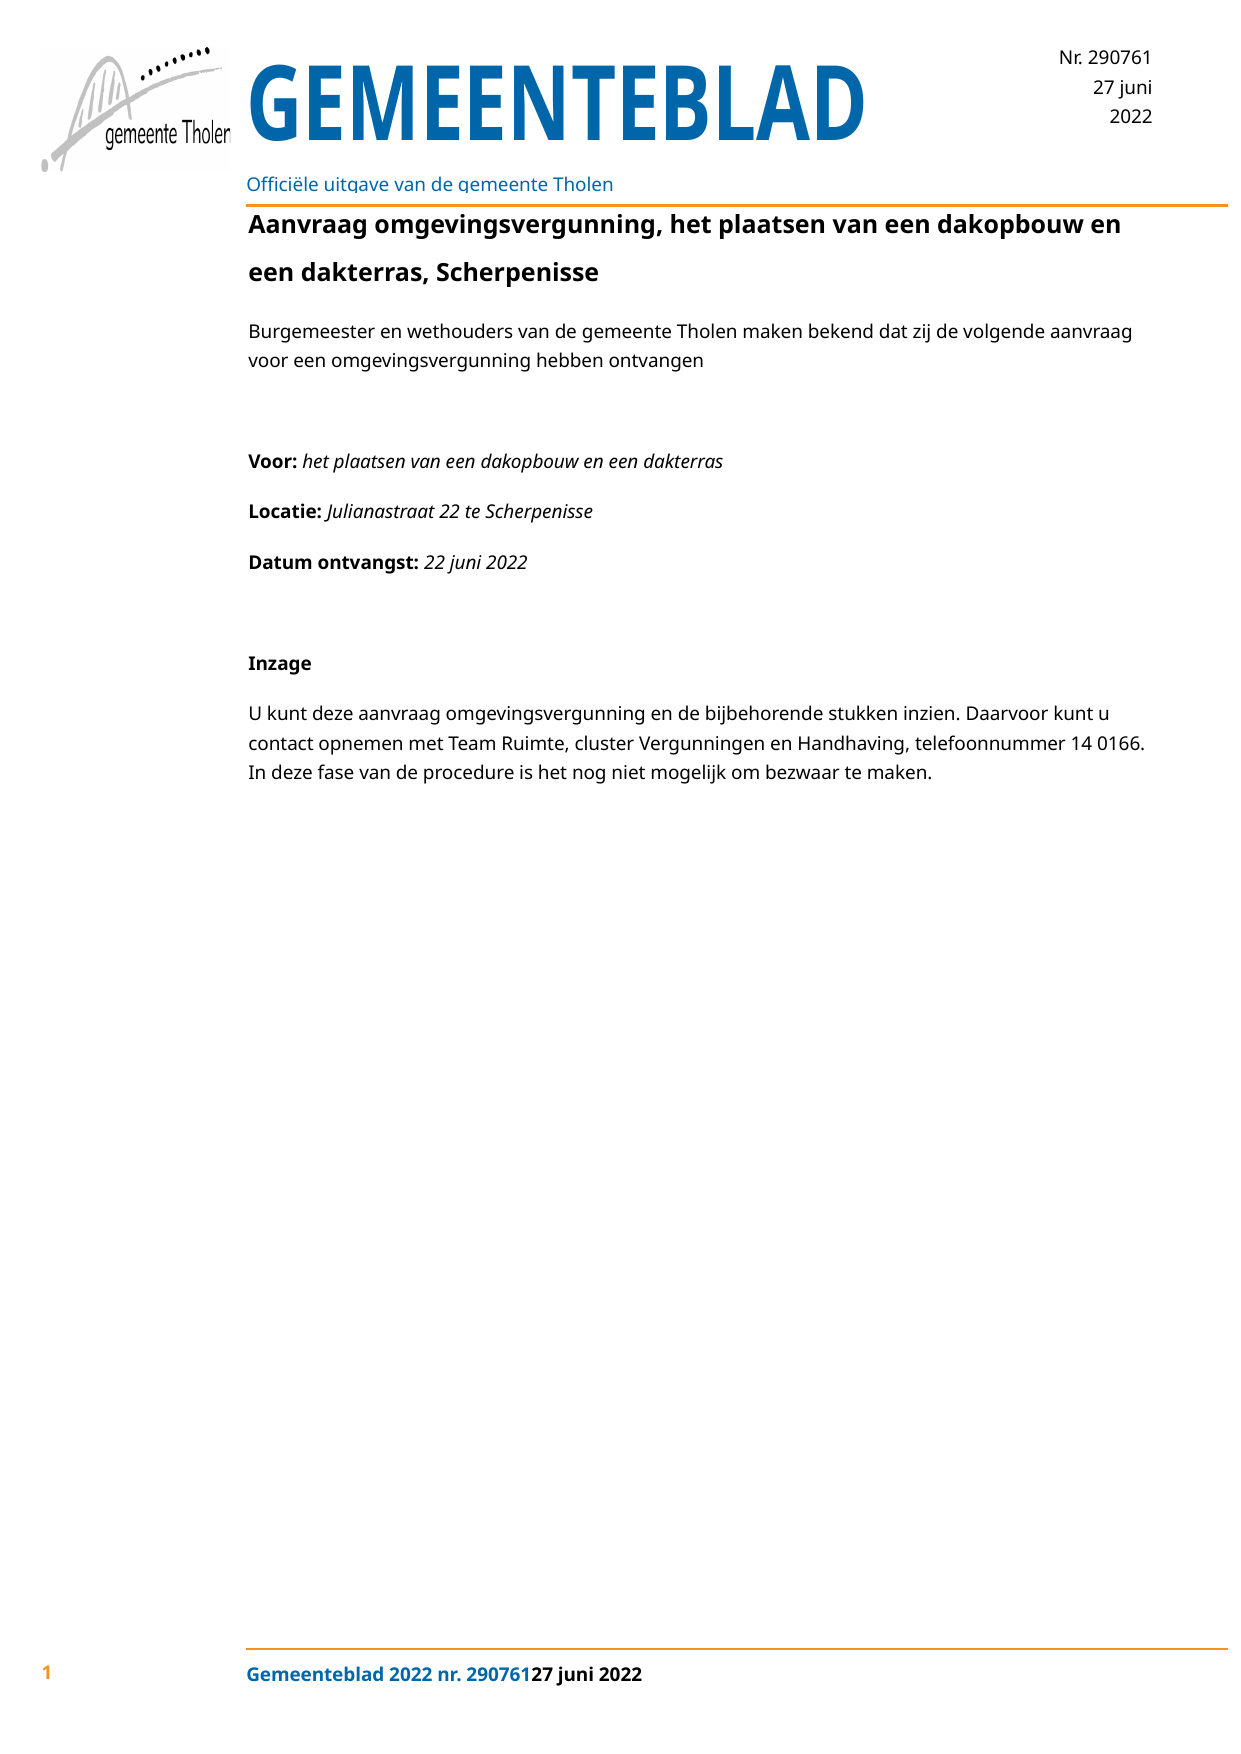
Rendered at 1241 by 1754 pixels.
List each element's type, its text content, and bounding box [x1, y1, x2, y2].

text Inzage [248, 650, 1152, 676]
text Voor: het plaatsen van een dakopbouw en een dakterras [248, 448, 1152, 474]
text U kunt deze aanvraag omgevingsvergunning en de bijbehorende stukken inzien. Daarvoor kunt u contact opnemen met Team Ruimte, cluster Vergunningen en Handhaving, telefoonnummer 14 0166. In deze fase van de procedure is het nog niet mogelijk om bezwaar te maken. [248, 700, 1152, 785]
text Locatie: Julianastraat 22 te Scherpenisse [248, 499, 1152, 524]
text Burgemeester en wethouders van de gemeente Tholen maken bekend dat zij de volgende aanvraag voor een omgevingsvergunning hebben ontvangen [248, 318, 1152, 373]
text Aanvraag omgevingsvergunning, het plaatsen van een dakopbouw en een dakterras, Scherpenisse [248, 207, 1152, 288]
picture [41, 47, 231, 172]
text Datum ontvangst: 22 juni 2022 [248, 549, 1152, 575]
